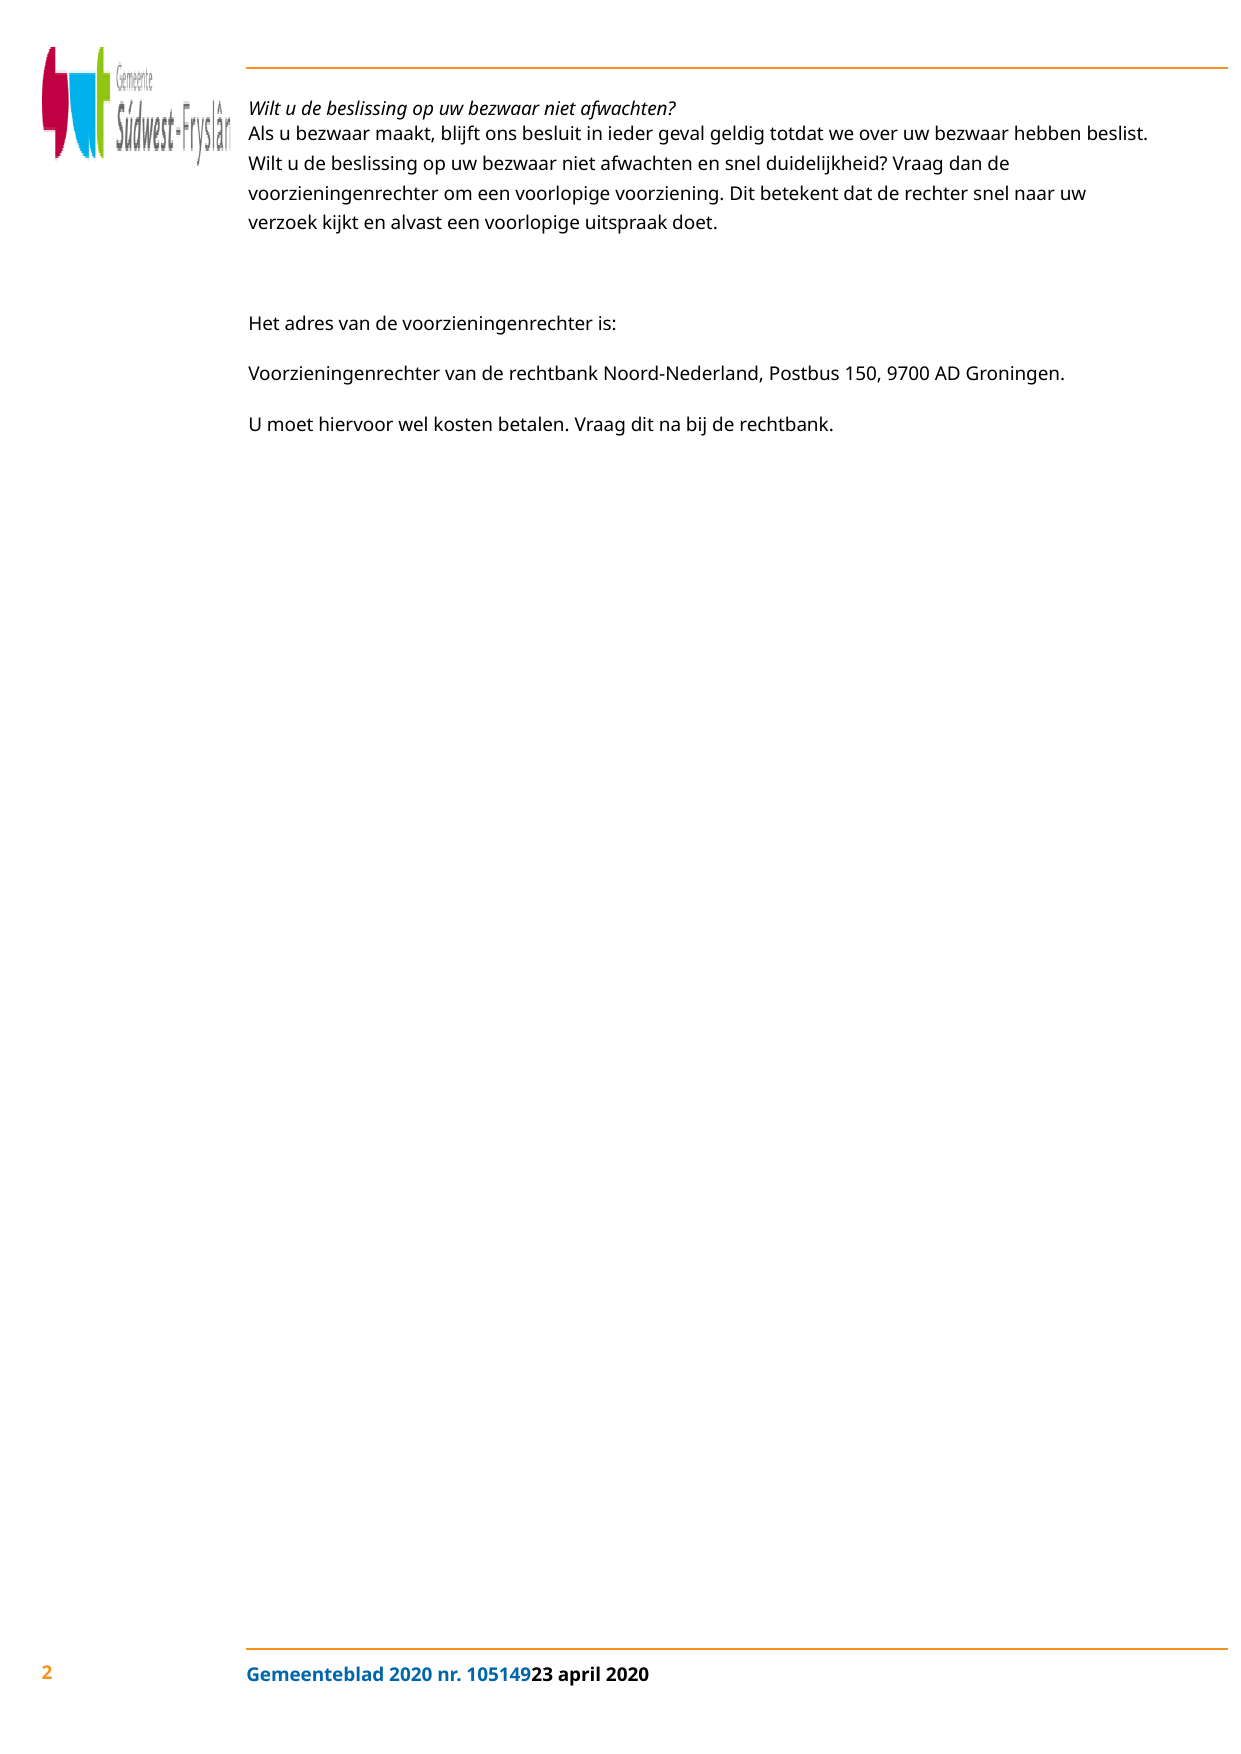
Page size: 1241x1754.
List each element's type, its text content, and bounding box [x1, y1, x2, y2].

text Het adres van de voorzieningenrechter is: [248, 310, 1152, 336]
text Als u bezwaar maakt, blijft ons besluit in ieder geval geldig totdat we over uw bezwaar hebben beslist. Wilt u de beslissing op uw bezwaar niet afwachten en snel duidelijkheid? Vraag dan de voorzieningenrechter om een voorlopige voorziening. Dit betekent dat de rechter snel naar uw verzoek kijkt en alvast een voorlopige uitspraak doet. [248, 121, 1152, 235]
picture [41, 47, 231, 172]
text U moet hiervoor wel kosten betalen. Vraag dit na bij de rechtbank. [248, 411, 1152, 437]
text Wilt u de beslissing op uw bezwaar niet afwachten? [248, 95, 1152, 121]
text Voorzieningenrechter van de rechtbank Noord-Nederland, Postbus 150, 9700 AD Groningen. [248, 361, 1152, 386]
